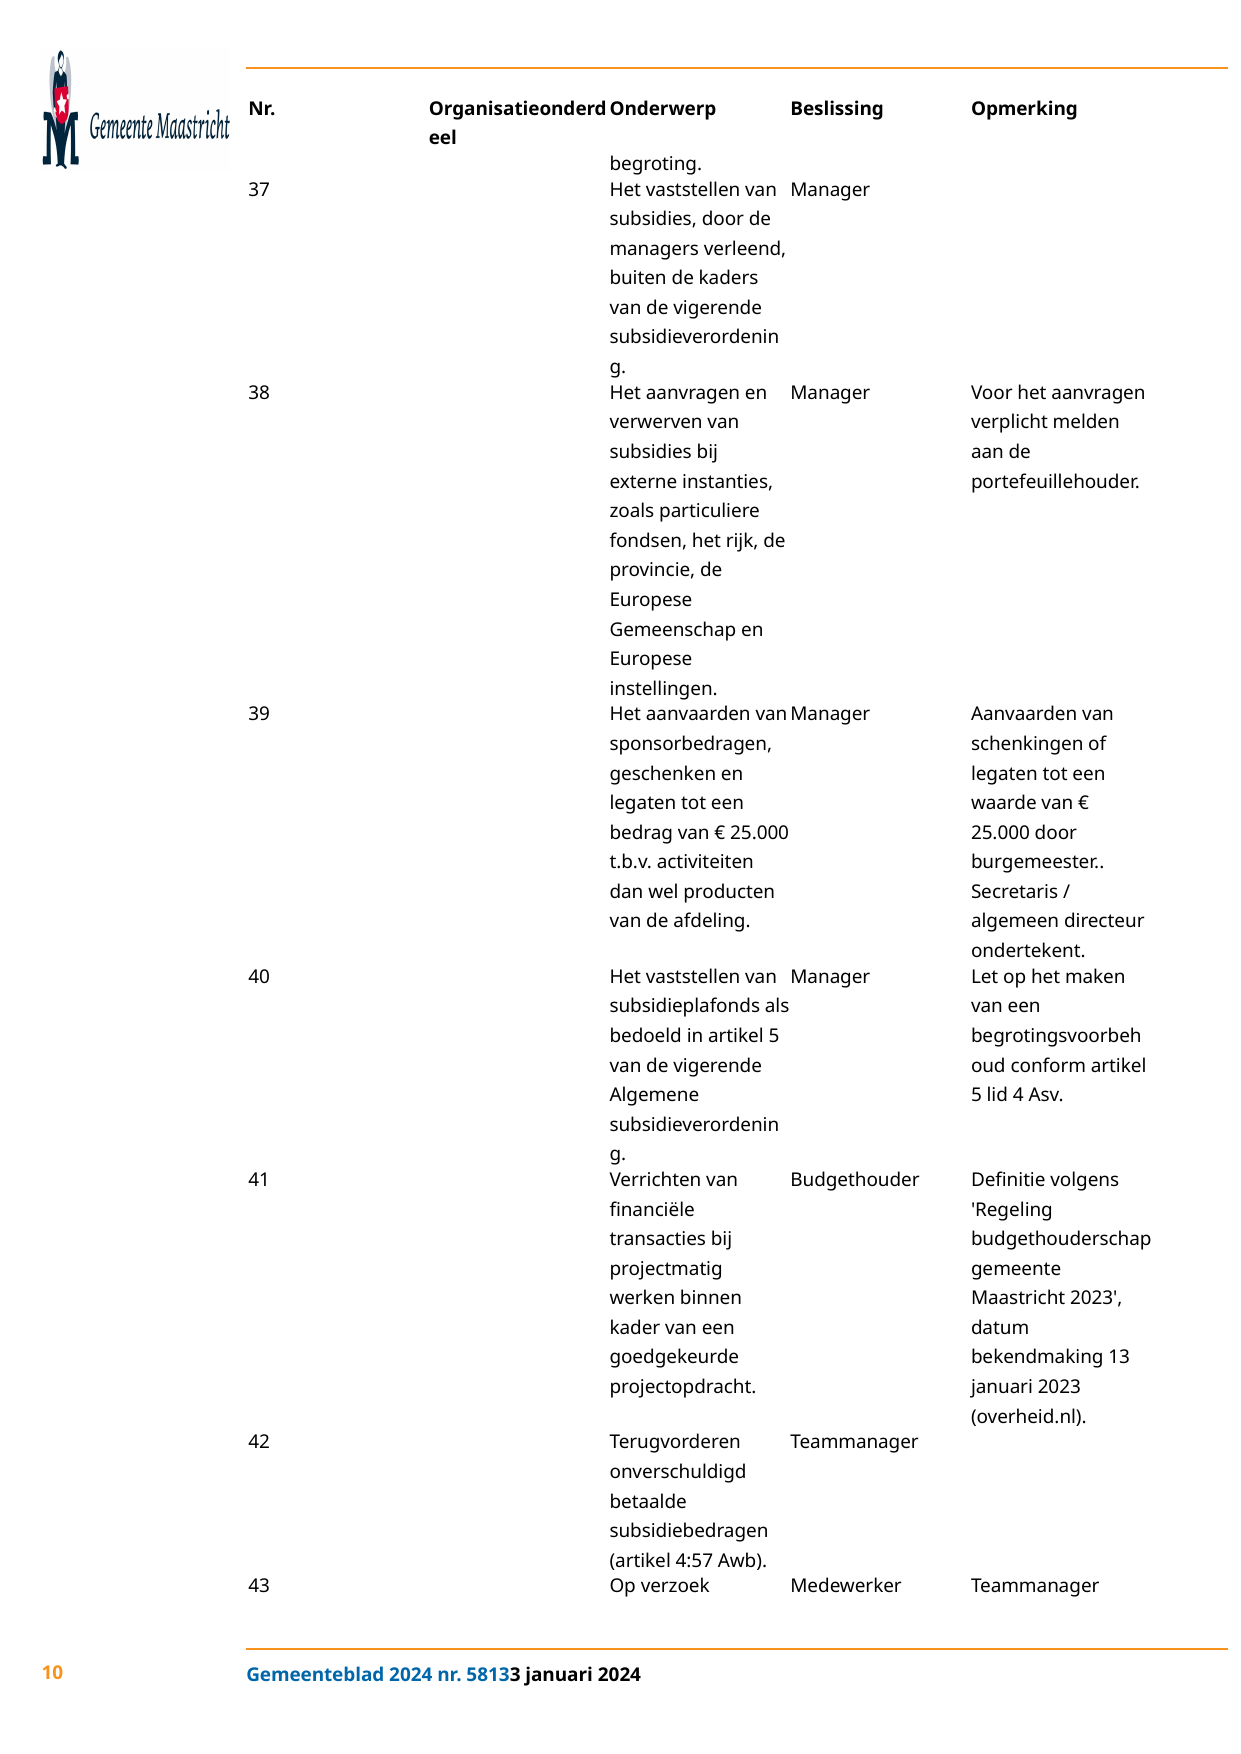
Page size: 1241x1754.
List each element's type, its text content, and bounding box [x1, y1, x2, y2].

table_cell Het aanvaarden van sponsorbedragen, geschenken en legaten tot een bedrag van € 25.000 t.b.v. activiteiten dan wel producten van de afdeling. [609, 701, 790, 963]
table_cell Manager [790, 176, 971, 379]
table_cell 37 [248, 176, 429, 379]
table_cell 38 [248, 379, 429, 701]
table_cell Manager [790, 963, 971, 1166]
table_cell Het aanvragen en verwerven van subsidies bij externe instanties, zoals particuliere fondsen, het rijk, de provincie, de Europese Gemeenschap en Europese instellingen. [609, 379, 790, 701]
table_cell Definitie volgens 'Regeling budgethouderschap gemeente Maastricht 2023', datum bekendmaking 13 januari 2023 (overheid.nl). [971, 1166, 1152, 1429]
table_cell [971, 150, 1152, 176]
table_cell Voor het aanvragen verplicht melden aan de portefeuillehouder. [971, 379, 1152, 701]
table_cell Teammanager [971, 1573, 1152, 1598]
table_cell 39 [248, 701, 429, 963]
table_cell Manager [790, 701, 971, 963]
table_cell Budgethouder [790, 1166, 971, 1429]
table_header Organisatieonderdeel [429, 95, 609, 150]
table_cell Terugvorderen onverschuldigd betaalde subsidiebedragen (artikel 4:57 Awb). [609, 1429, 790, 1573]
table_cell [248, 150, 429, 176]
table_header Onderwerp [609, 95, 790, 150]
table_cell begroting. [609, 150, 790, 176]
table_cell Het vaststellen van subsidieplafonds als bedoeld in artikel 5 van de vigerende Algemene subsidieverordening. [609, 963, 790, 1166]
table_cell [971, 1429, 1152, 1573]
table_header Nr. [248, 95, 429, 150]
table_cell 42 [248, 1429, 429, 1573]
table_cell [429, 701, 609, 963]
table_cell [429, 963, 609, 1166]
table_cell Op verzoek [609, 1573, 790, 1598]
table_cell Verrichten van financiële transacties bij projectmatig werken binnen kader van een goedgekeurde projectopdracht. [609, 1166, 790, 1429]
table_header Opmerking [971, 95, 1152, 150]
table_cell Aanvaarden van schenkingen of legaten tot een waarde van € 25.000 door burgemeester.. Secretaris / algemeen directeur ondertekent. [971, 701, 1152, 963]
table_cell Het vaststellen van subsidies, door de managers verleend, buiten de kaders van de vigerende subsidieverordening. [609, 176, 790, 379]
table_header Beslissing [790, 95, 971, 150]
table_cell 40 [248, 963, 429, 1166]
table_cell [429, 1573, 609, 1598]
table_cell Teammanager [790, 1429, 971, 1573]
table_cell Medewerker [790, 1573, 971, 1598]
table_cell Manager [790, 379, 971, 701]
table_cell 41 [248, 1166, 429, 1429]
picture [41, 47, 231, 172]
table_cell [429, 1166, 609, 1429]
table_cell [429, 176, 609, 379]
table_cell [790, 150, 971, 176]
table_cell [429, 150, 609, 176]
table_cell Let op het maken van een begrotingsvoorbehoud conform artikel 5 lid 4 Asv. [971, 963, 1152, 1166]
table_cell [429, 379, 609, 701]
table_cell [971, 176, 1152, 379]
table_cell [429, 1429, 609, 1573]
table_cell 43 [248, 1573, 429, 1598]
